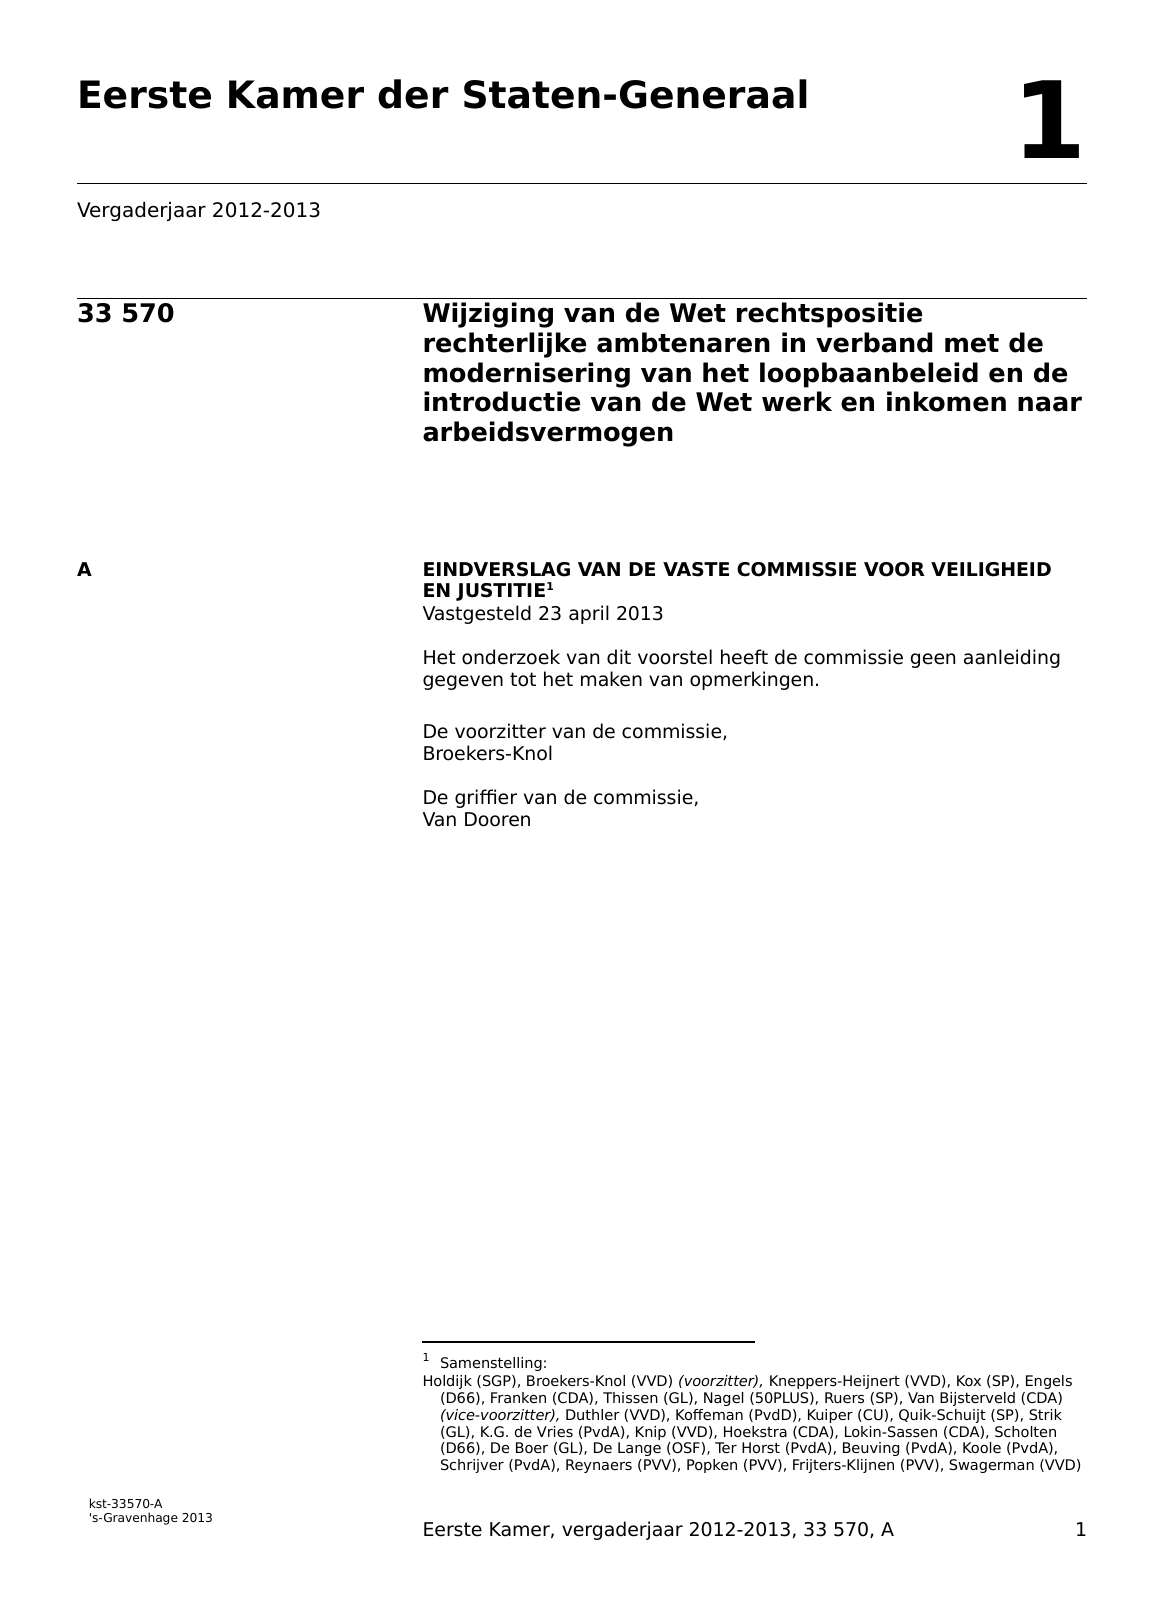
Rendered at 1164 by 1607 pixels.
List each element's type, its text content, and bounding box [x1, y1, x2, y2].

text Vastgesteld 23 april 2013 [422, 602, 1087, 624]
table_header Eerste Kamer der Staten-Generaal [77, 59, 886, 183]
table_cell Vergaderjaar 2012-2013 [77, 184, 1087, 298]
text De griffier van de commissie, Van Dooren [422, 787, 1087, 831]
text De voorzitter van de commissie, Broekers-Knol [422, 721, 1087, 764]
text kst-33570-A [88, 1497, 323, 1511]
text Holdijk (SGP), Broekers-Knol (VVD) (voorzitter), Kneppers-Heijnert (VVD), Kox (SP), Engels (D66), Franken (CDA), Thissen (GL), Nagel (50PLUS), Ruers (SP), Van Bijsterveld (CDA) (vice-voorzitter), Duthler (VVD), Koffeman (PvdD), Kuiper (CU), Quik-Schuijt (SP), Strik (GL), K.G. de Vries (PvdA), Knip (VVD), Hoekstra (CDA), Lokin-Sassen (CDA), Scholten (D66), De Boer (GL), De Lange (OSF), Ter Horst (PvdA), Beuving (PvdA), Koole (PvdA), Schrijver (PvdA), Reynaers (PVV), Popken (PVV), Frijters-Klijnen (PVV), Swagerman (VVD) [422, 1373, 1087, 1474]
table_header 1 [886, 59, 1087, 183]
subtitle 33 570 Wijziging van de Wet rechtspositie rechterlijke ambtenaren in verband met de modernisering van het loopbaanbeleid en de introductie van de Wet werk en inkomen naar arbeidsvermogen [77, 299, 1087, 447]
text Samenstelling: [422, 1351, 1087, 1373]
text Het onderzoek van dit voorstel heeft de commissie geen aanleiding gegeven tot het maken van opmerkingen. [422, 647, 1087, 691]
text 's-Gravenhage 2013 [88, 1511, 323, 1525]
subtitle A EINDVERSLAG VAN DE VASTE COMMISSIE VOOR VEILIGHEID EN JUSTITIE [77, 558, 1087, 602]
